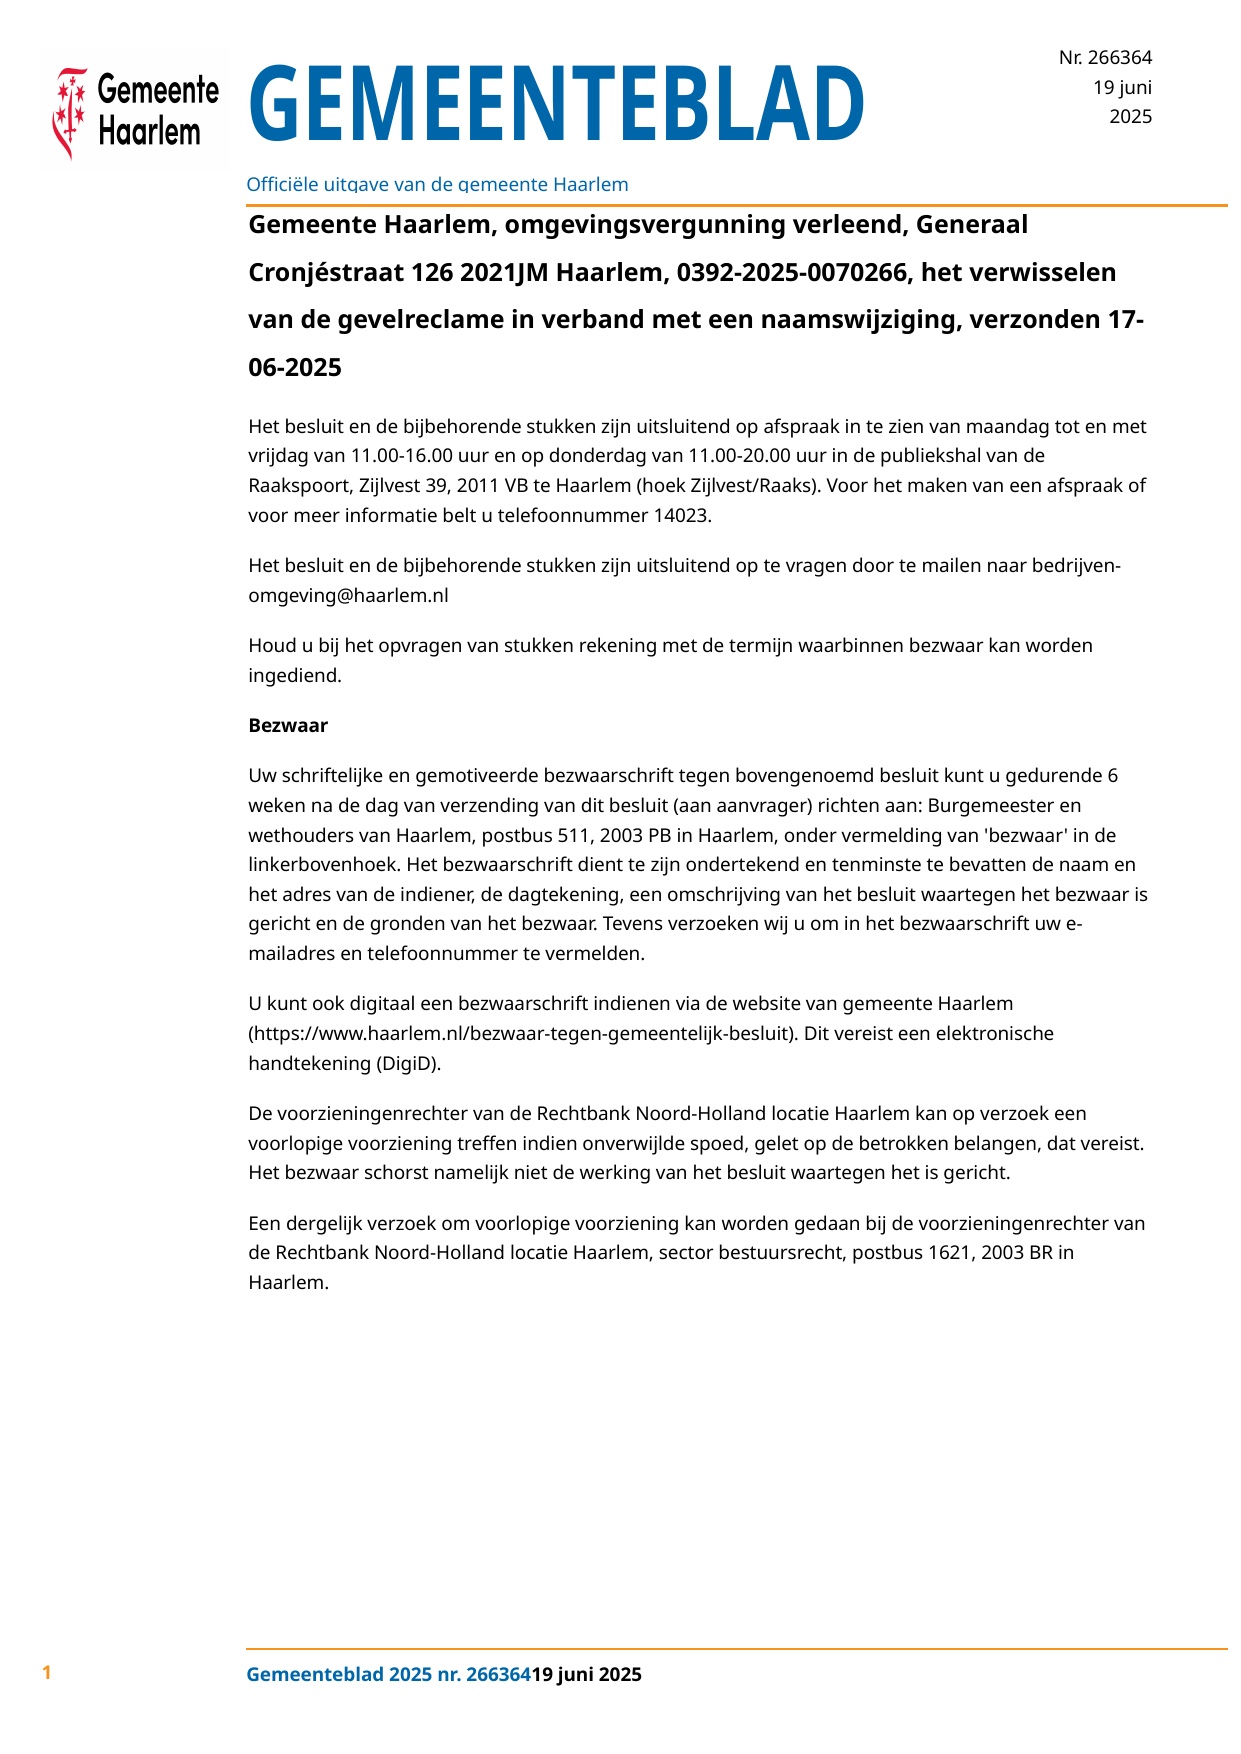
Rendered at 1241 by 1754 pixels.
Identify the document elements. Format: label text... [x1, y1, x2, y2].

text Een dergelijk verzoek om voorlopige voorziening kan worden gedaan bij de voorzieningenrechter van de Rechtbank Noord-Holland locatie Haarlem, sector bestuursrecht, postbus 1621, 2003 BR in Haarlem. [248, 1210, 1152, 1295]
text Bezwaar [248, 712, 1152, 738]
text U kunt ook digitaal een bezwaarschrift indienen via de website van gemeente Haarlem (https://www.haarlem.nl/bezwaar-tegen-gemeentelijk-besluit). Dit vereist een elektronische handtekening (DigiD). [248, 991, 1152, 1076]
picture [41, 47, 231, 172]
text Houd u bij het opvragen van stukken rekening met de termijn waarbinnen bezwaar kan worden ingediend. [248, 632, 1152, 688]
text Het besluit en de bijbehorende stukken zijn uitsluitend op afspraak in te zien van maandag tot en met vrijdag van 11.00-16.00 uur en op donderdag van 11.00-20.00 uur in de publiekshal van de Raakspoort, Zijlvest 39, 2011 VB te Haarlem (hoek Zijlvest/Raaks). Voor het maken van een afspraak of voor meer informatie belt u telefoonnummer 14023. [248, 413, 1152, 528]
text De voorzieningenrechter van de Rechtbank Noord-Holland locatie Haarlem kan op verzoek een voorlopige voorziening treffen indien onverwijlde spoed, gelet op de betrokken belangen, dat vereist. Het bezwaar schorst namelijk niet de werking van het besluit waartegen het is gericht. [248, 1100, 1152, 1185]
text Het besluit en de bijbehorende stukken zijn uitsluitend op te vragen door te mailen naar bedrijven-omgeving@haarlem.nl [248, 552, 1152, 608]
text Gemeente Haarlem, omgevingsvergunning verleend, Generaal Cronjéstraat 126 2021JM Haarlem, 0392-2025-0070266, het verwisselen van de gevelreclame in verband met een naamswijziging, verzonden 17-06-2025 [248, 207, 1152, 384]
text Uw schriftelijke en gemotiveerde bezwaarschrift tegen bovengenoemd besluit kunt u gedurende 6 weken na de dag van verzending van dit besluit (aan aanvrager) richten aan: Burgemeester en wethouders van Haarlem, postbus 511, 2003 PB in Haarlem, onder vermelding van 'bezwaar' in de linkerbovenhoek. Het bezwaarschrift dient te zijn ondertekend en tenminste te bevatten de naam en het adres van de indiener, de dagtekening, een omschrijving van het besluit waartegen het bezwaar is gericht en de gronden van het bezwaar. Tevens verzoeken wij u om in het bezwaarschrift uw e-mailadres en telefoonnummer te vermelden. [248, 763, 1152, 966]
